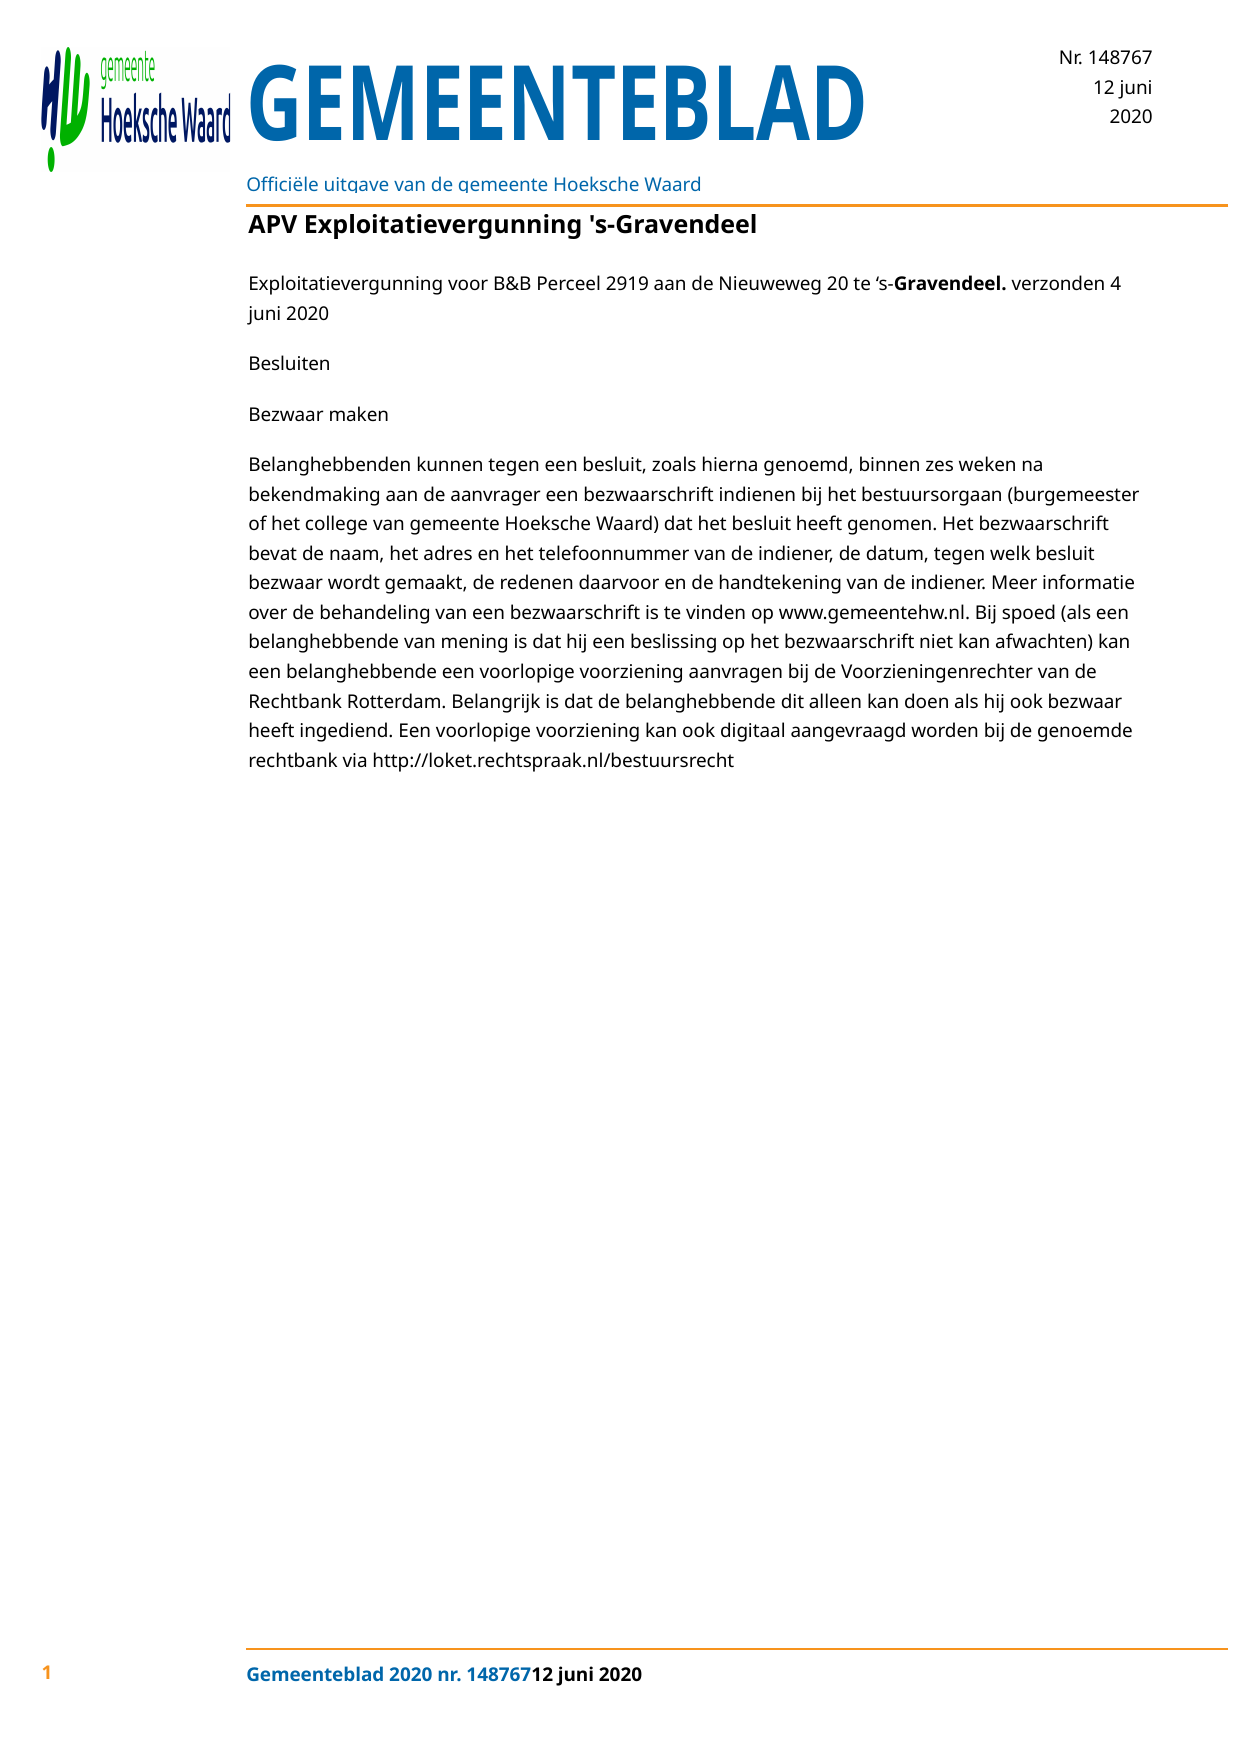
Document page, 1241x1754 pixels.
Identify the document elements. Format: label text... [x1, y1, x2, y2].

picture [41, 47, 231, 172]
text Exploitatievergunning voor B&B Perceel 2919 aan de Nieuweweg 20 te ‘s-Gravendeel. verzonden 4 juni 2020 [248, 270, 1152, 326]
text Belanghebbenden kunnen tegen een besluit, zoals hierna genoemd, binnen zes weken na bekendmaking aan de aanvrager een bezwaarschrift indienen bij het bestuursorgaan (burgemeester of het college van gemeente Hoeksche Waard) dat het besluit heeft genomen. Het bezwaarschrift bevat de naam, het adres en het telefoonnummer van de indiener, de datum, tegen welk besluit bezwaar wordt gemaakt, de redenen daarvoor en de handtekening van de indiener. Meer informatie over de behandeling van een bezwaarschrift is te vinden op www.gemeentehw.nl. Bij spoed (als een belanghebbende van mening is dat hij een beslissing op het bezwaarschrift niet kan afwachten) kan een belanghebbende een voorlopige voorziening aanvragen bij de Voorzieningenrechter van de Rechtbank Rotterdam. Belangrijk is dat de belanghebbende dit alleen kan doen als hij ook bezwaar heeft ingediend. Een voorlopige voorziening kan ook digitaal aangevraagd worden bij de genoemde rechtbank via http://loket.rechtspraak.nl/bestuursrecht [248, 451, 1152, 773]
text Besluiten [248, 350, 1152, 376]
text APV Exploitatievergunning 's-Gravendeel [248, 207, 1152, 241]
text Bezwaar maken [248, 401, 1152, 426]
